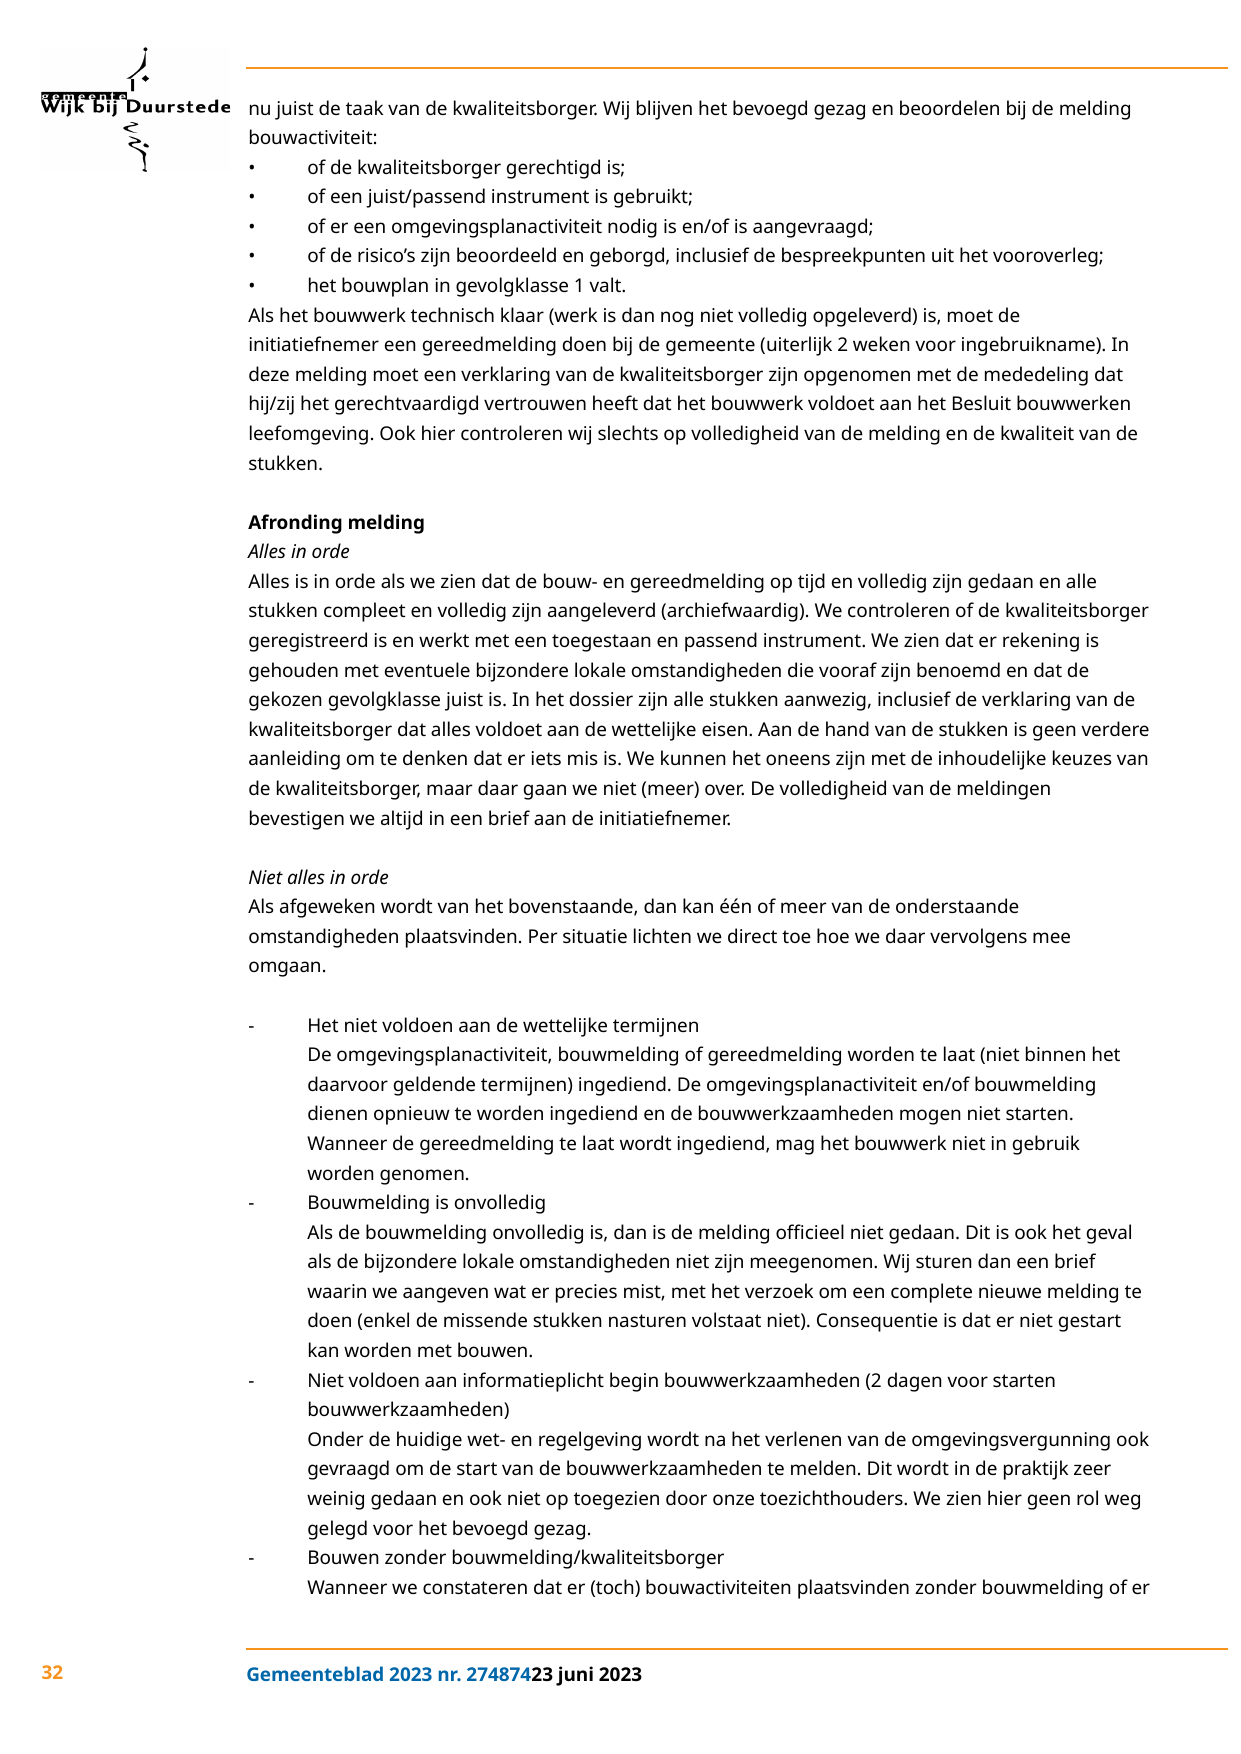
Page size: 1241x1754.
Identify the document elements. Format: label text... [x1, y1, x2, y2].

list Als de bouwmelding onvolledig is, dan is de melding officieel niet gedaan. Dit is ook het geval als de bijzondere lokale omstandigheden niet zijn meegenomen. Wij sturen dan een brief waarin we aangeven wat er precies mist, met het verzoek om een complete nieuwe melding te doen (enkel de missende stukken nasturen volstaat niet). Consequentie is dat er niet gestart kan worden met bouwen. [248, 1219, 1152, 1363]
text Als afgeweken wordt van het bovenstaande, dan kan één of meer van de onderstaande omstandigheden plaatsvinden. Per situatie lichten we direct toe hoe we daar vervolgens mee omgaan. [248, 893, 1152, 978]
list of een juist/passend instrument is gebruikt; [248, 183, 1152, 209]
text Als het bouwwerk technisch klaar (werk is dan nog niet volledig opgeleverd) is, moet de initiatiefnemer een gereedmelding doen bij de gemeente (uiterlijk 2 weken voor ingebruikname). In deze melding moet een verklaring van de kwaliteitsborger zijn opgenomen met de mededeling dat hij/zij het gerechtvaardigd vertrouwen heeft dat het bouwwerk voldoet aan het Besluit bouwwerken leefomgeving. Ook hier controleren wij slechts op volledigheid van de melding en de kwaliteit van de stukken. [248, 302, 1152, 476]
text nu juist de taak van de kwaliteitsborger. Wij blijven het bevoegd gezag en beoordelen bij de melding bouwactiviteit: [248, 95, 1152, 150]
list Wanneer we constateren dat er (toch) bouwactiviteiten plaatsvinden zonder bouwmelding of er [248, 1574, 1152, 1600]
list Onder de huidige wet- en regelgeving wordt na het verlenen van de omgevingsvergunning ook gevraagd om de start van de bouwwerkzaamheden te melden. Dit wordt in de praktijk zeer weinig gedaan en ook niet op toegezien door onze toezichthouders. We zien hier geen rol weg gelegd voor het bevoegd gezag. [248, 1426, 1152, 1541]
list Bouwen zonder bouwmelding/kwaliteitsborger [248, 1544, 1152, 1570]
text Niet alles in orde [248, 864, 1152, 890]
list of de risico’s zijn beoordeeld en geborgd, inclusief de bespreekpunten uit het vooroverleg; [248, 243, 1152, 268]
list Niet voldoen aan informatieplicht begin bouwwerkzaamheden (2 dagen voor starten bouwwerkzaamheden) [248, 1367, 1152, 1422]
list of de kwaliteitsborger gerechtigd is; [248, 154, 1152, 180]
text Afronding melding [248, 509, 1152, 535]
list of er een omgevingsplanactiviteit nodig is en/of is aangevraagd; [248, 213, 1152, 239]
picture [41, 47, 231, 172]
list Bouwmelding is onvolledig [248, 1189, 1152, 1215]
list het bouwplan in gevolgklasse 1 valt. [248, 272, 1152, 298]
text Alles is in orde als we zien dat de bouw- en gereedmelding op tijd en volledig zijn gedaan en alle stukken compleet en volledig zijn aangeleverd (archiefwaardig). We controleren of de kwaliteitsborger geregistreerd is en werkt met een toegestaan en passend instrument. We zien dat er rekening is gehouden met eventuele bijzondere lokale omstandigheden die vooraf zijn benoemd en dat de gekozen gevolgklasse juist is. In het dossier zijn alle stukken aanwezig, inclusief de verklaring van de kwaliteitsborger dat alles voldoet aan de wettelijke eisen. Aan de hand van de stukken is geen verdere aanleiding om te denken dat er iets mis is. We kunnen het oneens zijn met de inhoudelijke keuzes van de kwaliteitsborger, maar daar gaan we niet (meer) over. De volledigheid van de meldingen bevestigen we altijd in een brief aan de initiatiefnemer. [248, 568, 1152, 831]
list Het niet voldoen aan de wettelijke termijnen [248, 1012, 1152, 1038]
text Alles in orde [248, 538, 1152, 564]
list De omgevingsplanactiviteit, bouwmelding of gereedmelding worden te laat (niet binnen het daarvoor geldende termijnen) ingediend. De omgevingsplanactiviteit en/of bouwmelding dienen opnieuw te worden ingediend en de bouwwerkzaamheden mogen niet starten. Wanneer de gereedmelding te laat wordt ingediend, mag het bouwwerk niet in gebruik worden genomen. [248, 1041, 1152, 1186]
